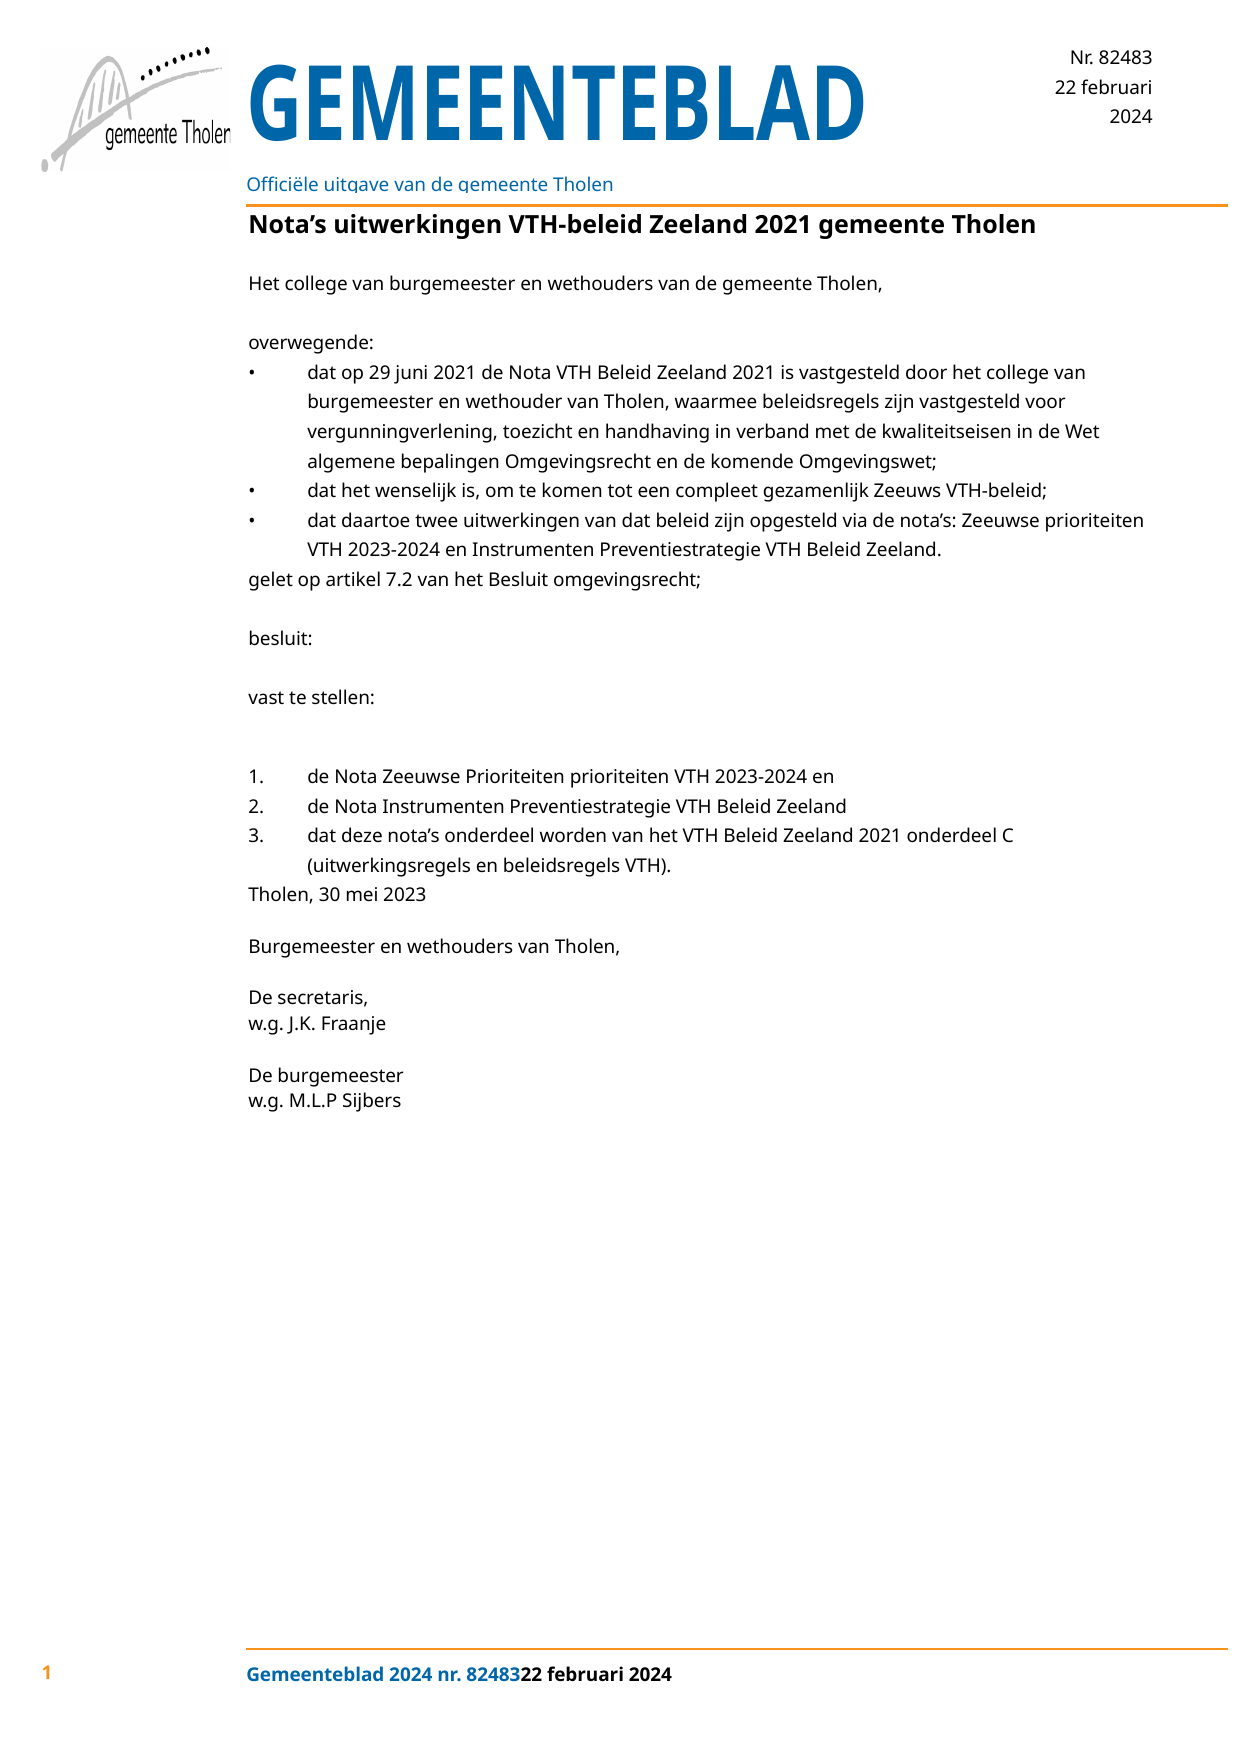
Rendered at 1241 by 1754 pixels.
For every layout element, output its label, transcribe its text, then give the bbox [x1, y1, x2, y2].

text gelet op artikel 7.2 van het Besluit omgevingsrecht; [248, 566, 1152, 592]
text vast te stellen: [248, 684, 1152, 710]
text w.g. M.L.P Sijbers [248, 1087, 1152, 1113]
list de Nota Instrumenten Preventiestrategie VTH Beleid Zeeland [248, 793, 1152, 819]
text Burgemeester en wethouders van Tholen, [248, 933, 1152, 959]
text w.g. J.K. Fraanje [248, 1010, 1152, 1036]
text De secretaris, [248, 984, 1152, 1010]
list de Nota Zeeuwse Prioriteiten prioriteiten VTH 2023-2024 en [248, 763, 1152, 789]
text Nota’s uitwerkingen VTH-beleid Zeeland 2021 gemeente Tholen [248, 207, 1152, 241]
text De burgemeester [248, 1062, 1152, 1087]
text Het college van burgemeester en wethouders van de gemeente Tholen, [248, 270, 1152, 296]
text Tholen, 30 mei 2023 [248, 882, 1152, 907]
text besluit: [248, 625, 1152, 651]
list dat daartoe twee uitwerkingen van dat beleid zijn opgesteld via de nota’s: Zeeuwse prioriteiten VTH 2023-2024 en Instrumenten Preventiestrategie VTH Beleid Zeeland. [248, 507, 1152, 562]
list dat deze nota’s onderdeel worden van het VTH Beleid Zeeland 2021 onderdeel C (uitwerkingsregels en beleidsregels VTH). [248, 822, 1152, 878]
list dat het wenselijk is, om te komen tot een compleet gezamenlijk Zeeuws VTH-beleid; [248, 477, 1152, 503]
list dat op 29 juni 2021 de Nota VTH Beleid Zeeland 2021 is vastgesteld door het college van burgemeester en wethouder van Tholen, waarmee beleidsregels zijn vastgesteld voor vergunningverlening, toezicht en handhaving in verband met de kwaliteitseisen in de Wet algemene bepalingen Omgevingsrecht en de komende Omgevingswet; [248, 359, 1152, 473]
picture [41, 47, 231, 172]
text overwegende: [248, 329, 1152, 355]
